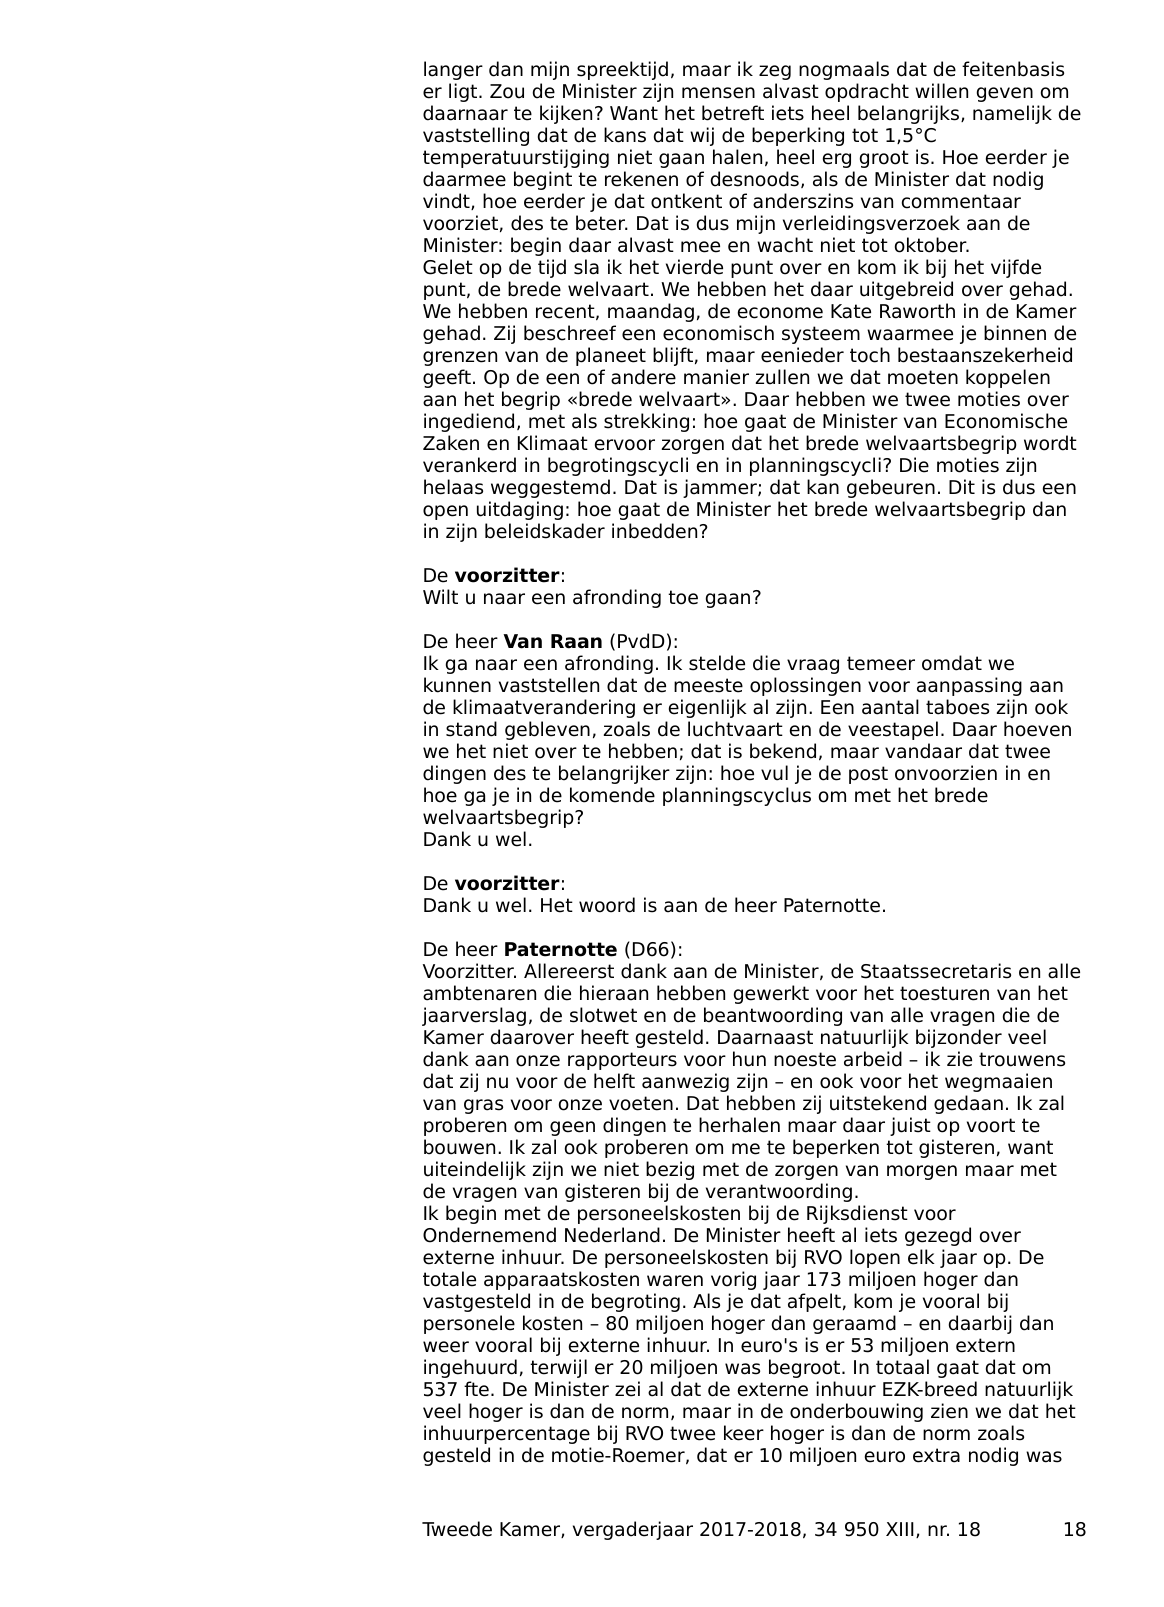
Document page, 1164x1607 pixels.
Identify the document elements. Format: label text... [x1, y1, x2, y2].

text Dank u wel. [422, 829, 1087, 851]
text De heer Van Raan (PvdD): [422, 631, 1087, 653]
text Ik ga naar een afronding. Ik stelde die vraag temeer omdat we kunnen vaststellen dat de meeste oplossingen voor aanpassing aan de klimaatverandering er eigenlijk al zijn. Een aantal taboes zijn ook in stand gebleven, zoals de luchtvaart en de veestapel. Daar hoeven we het niet over te hebben; dat is bekend, maar vandaar dat twee dingen des te belangrijker zijn: hoe vul je de post onvoorzien in en hoe ga je in de komende planningscyclus om met het brede welvaartsbegrip? [422, 653, 1087, 829]
text langer dan mijn spreektijd, maar ik zeg nogmaals dat de feitenbasis er ligt. Zou de Minister zijn mensen alvast opdracht willen geven om daarnaar te kijken? Want het betreft iets heel belangrijks, namelijk de vaststelling dat de kans dat wij de beperking tot 1,5°C temperatuurstijging niet gaan halen, heel erg groot is. Hoe eerder je daarmee begint te rekenen of desnoods, als de Minister dat nodig vindt, hoe eerder je dat ontkent of anderszins van commentaar voorziet, des te beter. Dat is dus mijn verleidingsverzoek aan de Minister: begin daar alvast mee en wacht niet tot oktober. [422, 59, 1087, 257]
text Ik begin met de personeelskosten bij de Rijksdienst voor Ondernemend Nederland. De Minister heeft al iets gezegd over externe inhuur. De personeelskosten bij RVO lopen elk jaar op. De totale apparaatskosten waren vorig jaar 173 miljoen hoger dan vastgesteld in de begroting. Als je dat afpelt, kom je vooral bij personele kosten – 80 miljoen hoger dan geraamd – en daarbij dan weer vooral bij externe inhuur. In euro's is er 53 miljoen extern ingehuurd, terwijl er 20 miljoen was begroot. In totaal gaat dat om 537 fte. De Minister zei al dat de externe inhuur EZK-breed natuurlijk veel hoger is dan de norm, maar in de onderbouwing zien we dat het inhuurpercentage bij RVO twee keer hoger is dan de norm zoals gesteld in de motie-Roemer, dat er 10 miljoen euro extra nodig was [422, 1203, 1087, 1467]
text De voorzitter: [422, 873, 1087, 895]
text De voorzitter: [422, 565, 1087, 587]
text De heer Paternotte (D66): [422, 939, 1087, 961]
text Dank u wel. Het woord is aan de heer Paternotte. [422, 895, 1087, 917]
text Gelet op de tijd sla ik het vierde punt over en kom ik bij het vijfde punt, de brede welvaart. We hebben het daar uitgebreid over gehad. We hebben recent, maandag, de econome Kate Raworth in de Kamer gehad. Zij beschreef een economisch systeem waarmee je binnen de grenzen van de planeet blijft, maar eenieder toch bestaanszekerheid geeft. Op de een of andere manier zullen we dat moeten koppelen aan het begrip «brede welvaart». Daar hebben we twee moties over ingediend, met als strekking: hoe gaat de Minister van Economische Zaken en Klimaat ervoor zorgen dat het brede welvaartsbegrip wordt verankerd in begrotingscycli en in planningscycli? Die moties zijn helaas weggestemd. Dat is jammer; dat kan gebeuren. Dit is dus een open uitdaging: hoe gaat de Minister het brede welvaartsbegrip dan in zijn beleidskader inbedden? [422, 257, 1087, 543]
text Wilt u naar een afronding toe gaan? [422, 587, 1087, 609]
text Voorzitter. Allereerst dank aan de Minister, de Staatssecretaris en alle ambtenaren die hieraan hebben gewerkt voor het toesturen van het jaarverslag, de slotwet en de beantwoording van alle vragen die de Kamer daarover heeft gesteld. Daarnaast natuurlijk bijzonder veel dank aan onze rapporteurs voor hun noeste arbeid – ik zie trouwens dat zij nu voor de helft aanwezig zijn – en ook voor het wegmaaien van gras voor onze voeten. Dat hebben zij uitstekend gedaan. Ik zal proberen om geen dingen te herhalen maar daar juist op voort te bouwen. Ik zal ook proberen om me te beperken tot gisteren, want uiteindelijk zijn we niet bezig met de zorgen van morgen maar met de vragen van gisteren bij de verantwoording. [422, 961, 1087, 1203]
